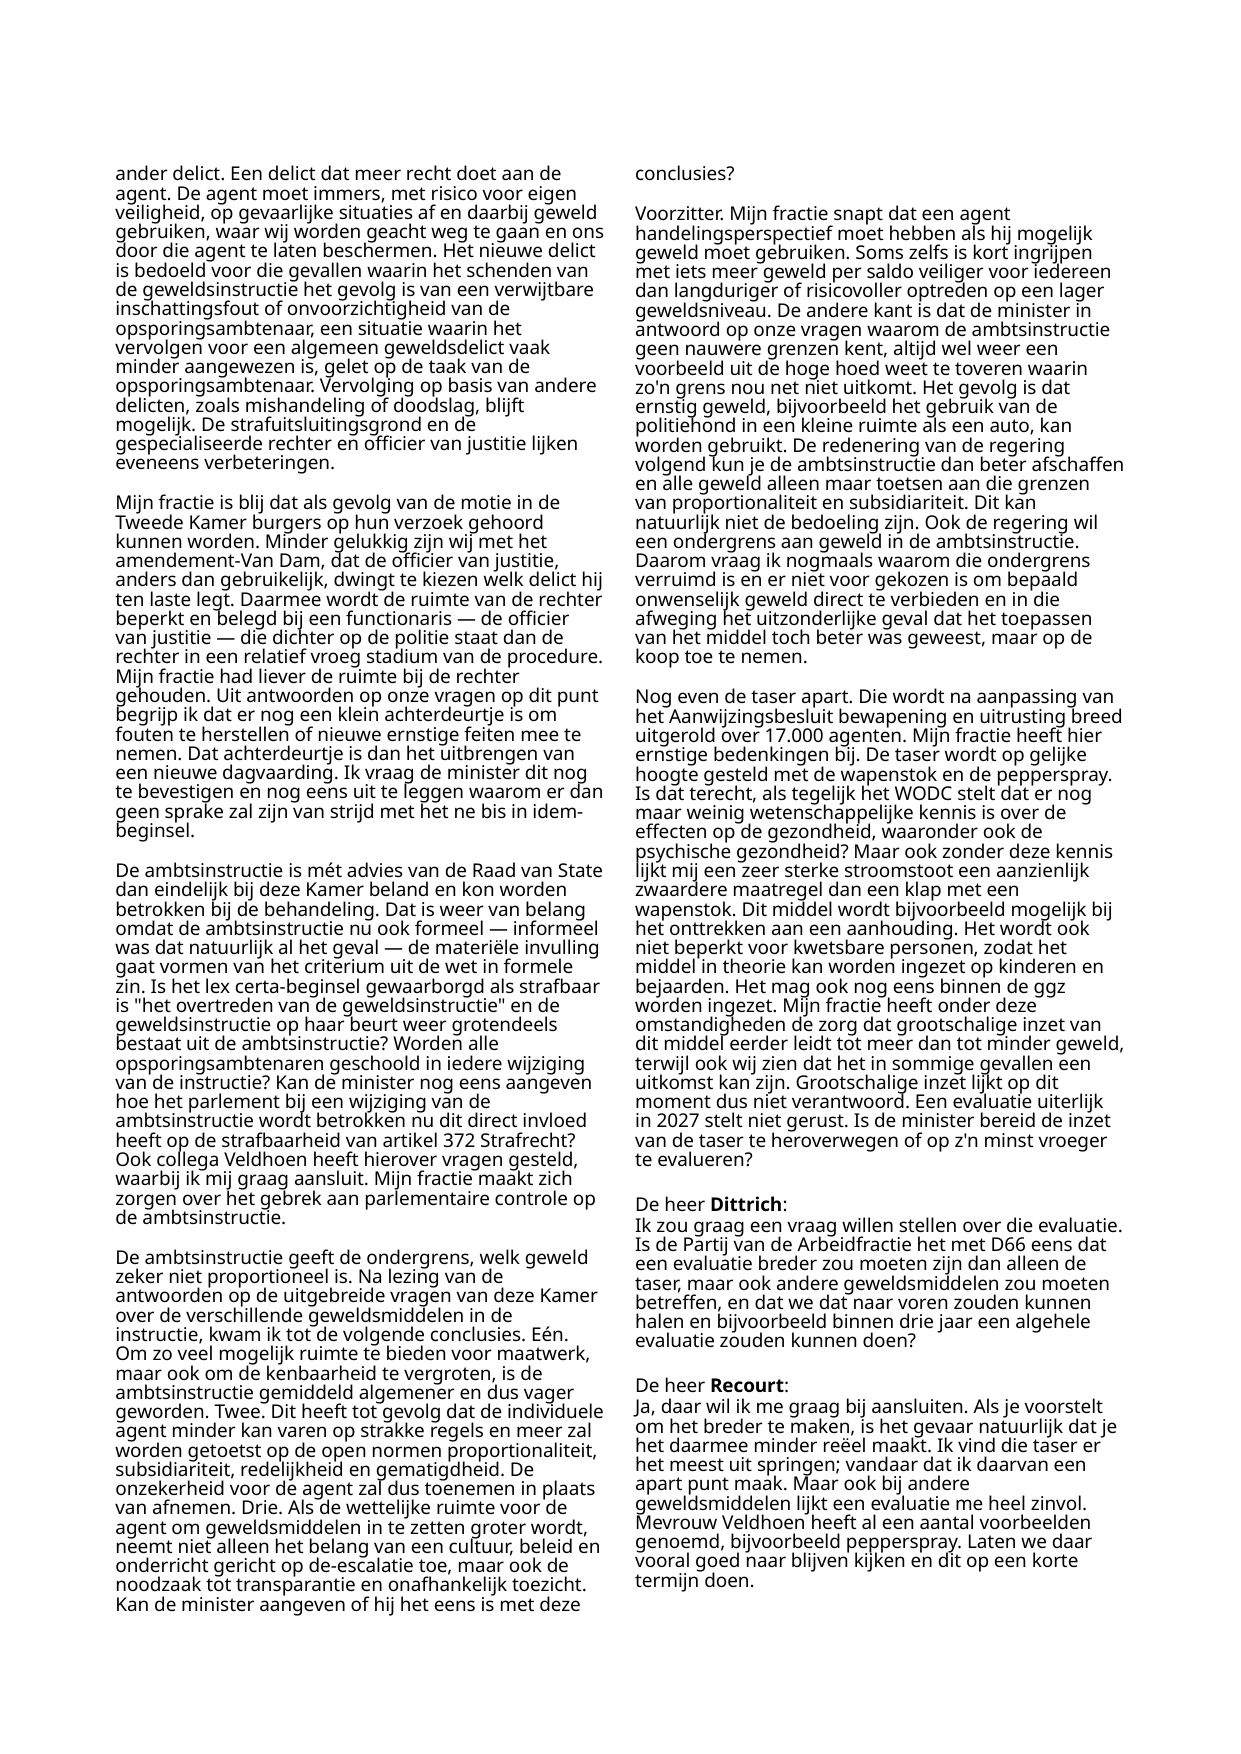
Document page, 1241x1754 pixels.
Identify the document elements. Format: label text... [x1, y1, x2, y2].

text Voorzitter. Mijn fractie snapt dat een agent handelingsperspectief moet hebben als hij mogelijk geweld moet gebruiken. Soms zelfs is kort ingrijpen met iets meer geweld per saldo veiliger voor iedereen dan langduriger of risicovoller optreden op een lager geweldsniveau. De andere kant is dat de minister in antwoord op onze vragen waarom de ambtsinstructie geen nauwere grenzen kent, altijd wel weer een voorbeeld uit de hoge hoed weet te toveren waarin zo'n grens nou net niet uitkomt. Het gevolg is dat ernstig geweld, bijvoorbeeld het gebruik van de politiehond in een kleine ruimte als een auto, kan worden gebruikt. De redenering van de regering volgend kun je de ambtsinstructie dan beter afschaffen en alle geweld alleen maar toetsen aan die grenzen van proportionaliteit en subsidiariteit. Dit kan natuurlijk niet de bedoeling zijn. Ook de regering wil een ondergrens aan geweld in de ambtsinstructie. Daarom vraag ik nogmaals waarom die ondergrens verruimd is en er niet voor gekozen is om bepaald onwenselijk geweld direct te verbieden en in die afweging het uitzonderlijke geval dat het toepassen van het middel toch beter was geweest, maar op de koop toe te nemen. [635, 205, 1125, 668]
text De heer Recourt: [635, 1373, 1125, 1398]
text conclusies? [635, 165, 1125, 184]
text De ambtsinstructie is mét advies van de Raad van State dan eindelijk bij deze Kamer beland en kon worden betrokken bij de behandeling. Dat is weer van belang omdat de ambtsinstructie nu ook formeel — informeel was dat natuurlijk al het geval — de materiële invulling gaat vormen van het criterium uit de wet in formele zin. Is het lex certa-beginsel gewaarborgd als strafbaar is "het overtreden van de geweldsinstructie" en de geweldsinstructie op haar beurt weer grotendeels bestaat uit de ambtsinstructie? Worden alle opsporingsambtenaren geschoold in iedere wijziging van de instructie? Kan de minister nog eens aangeven hoe het parlement bij een wijziging van de ambtsinstructie wordt betrokken nu dit direct invloed heeft op de strafbaarheid van artikel 372 Strafrecht? Ook collega Veldhoen heeft hierover vragen gesteld, waarbij ik mij graag aansluit. Mijn fractie maakt zich zorgen over het gebrek aan parlementaire controle op de ambtsinstructie. [115, 862, 605, 1228]
text ander delict. Een delict dat meer recht doet aan de agent. De agent moet immers, met risico voor eigen veiligheid, op gevaarlijke situaties af en daarbij geweld gebruiken, waar wij worden geacht weg te gaan en ons door die agent te laten beschermen. Het nieuwe delict is bedoeld voor die gevallen waarin het schenden van de geweldsinstructie het gevolg is van een verwijtbare inschattingsfout of onvoorzichtigheid van de opsporingsambtenaar, een situatie waarin het vervolgen voor een algemeen geweldsdelict vaak minder aangewezen is, gelet op de taak van de opsporingsambtenaar. Vervolging op basis van andere delicten, zoals mishandeling of doodslag, blijft mogelijk. De strafuitsluitingsgrond en de gespecialiseerde rechter en officier van justitie lijken eveneens verbeteringen. [115, 165, 605, 474]
text Nog even de taser apart. Die wordt na aanpassing van het Aanwijzingsbesluit bewapening en uitrusting breed uitgerold over 17.000 agenten. Mijn fractie heeft hier ernstige bedenkingen bij. De taser wordt op gelijke hoogte gesteld met de wapenstok en de pepperspray. Is dat terecht, als tegelijk het WODC stelt dat er nog maar weinig wetenschappelijke kennis is over de effecten op de gezondheid, waaronder ook de psychische gezondheid? Maar ook zonder deze kennis lijkt mij een zeer sterke stroomstoot een aanzienlijk zwaardere maatregel dan een klap met een wapenstok. Dit middel wordt bijvoorbeeld mogelijk bij het onttrekken aan een aanhouding. Het wordt ook niet beperkt voor kwetsbare personen, zodat het middel in theorie kan worden ingezet op kinderen en bejaarden. Het mag ook nog eens binnen de ggz worden ingezet. Mijn fractie heeft onder deze omstandigheden de zorg dat grootschalige inzet van dit middel eerder leidt tot meer dan tot minder geweld, terwijl ook wij zien dat het in sommige gevallen een uitkomst kan zijn. Grootschalige inzet lijkt op dit moment dus niet verantwoord. Een evaluatie uiterlijk in 2027 stelt niet gerust. Is de minister bereid de inzet van de taser te heroverwegen of op z'n minst vroeger te evalueren? [635, 688, 1125, 1170]
text Ik zou graag een vraag willen stellen over die evaluatie. Is de Partij van de Arbeidfractie het met D66 eens dat een evaluatie breder zou moeten zijn dan alleen de taser, maar ook andere geweldsmiddelen zou moeten betreffen, en dat we dat naar voren zouden kunnen halen en bijvoorbeeld binnen drie jaar een algehele evaluatie zouden kunnen doen? [635, 1217, 1125, 1352]
text De ambtsinstructie geeft de ondergrens, welk geweld zeker niet proportioneel is. Na lezing van de antwoorden op de uitgebreide vragen van deze Kamer over de verschillende geweldsmiddelen in de instructie, kwam ik tot de volgende conclusies. Eén. Om zo veel mogelijk ruimte te bieden voor maatwerk, maar ook om de kenbaarheid te vergroten, is de ambtsinstructie gemiddeld algemener en dus vager geworden. Twee. Dit heeft tot gevolg dat de individuele agent minder kan varen op strakke regels en meer zal worden getoetst op de open normen proportionaliteit, subsidiariteit, redelijkheid en gematigdheid. De onzekerheid voor de agent zal dus toenemen in plaats van afnemen. Drie. Als de wettelijke ruimte voor de agent om geweldsmiddelen in te zetten groter wordt, neemt niet alleen het belang van een cultuur, beleid en onderricht gericht op de-escalatie toe, maar ook de noodzaak tot transparantie en onafhankelijk toezicht. Kan de minister aangeven of hij het eens is met deze [115, 1249, 605, 1615]
text Mijn fractie is blij dat als gevolg van de motie in de Tweede Kamer burgers op hun verzoek gehoord kunnen worden. Minder gelukkig zijn wij met het amendement-Van Dam, dat de officier van justitie, anders dan gebruikelijk, dwingt te kiezen welk delict hij ten laste legt. Daarmee wordt de ruimte van de rechter beperkt en belegd bij een functionaris — de officier van justitie — die dichter op de politie staat dan de rechter in een relatief vroeg stadium van de procedure. Mijn fractie had liever de ruimte bij de rechter gehouden. Uit antwoorden op onze vragen op dit punt begrijp ik dat er nog een klein achterdeurtje is om fouten te herstellen of nieuwe ernstige feiten mee te nemen. Dat achterdeurtje is dan het uitbrengen van een nieuwe dagvaarding. Ik vraag de minister dit nog te bevestigen en nog eens uit te leggen waarom er dan geen sprake zal zijn van strijd met het ne bis in idem-beginsel. [115, 494, 605, 841]
text De heer Dittrich: [635, 1191, 1125, 1217]
text Ja, daar wil ik me graag bij aansluiten. Als je voorstelt om het breder te maken, is het gevaar natuurlijk dat je het daarmee minder reëel maakt. Ik vind die taser er het meest uit springen; vandaar dat ik daarvan een apart punt maak. Maar ook bij andere geweldsmiddelen lijkt een evaluatie me heel zinvol. Mevrouw Veldhoen heeft al een aantal voorbeelden genoemd, bijvoorbeeld pepperspray. Laten we daar vooral goed naar blijven kijken en dit op een korte termijn doen. [635, 1398, 1125, 1591]
